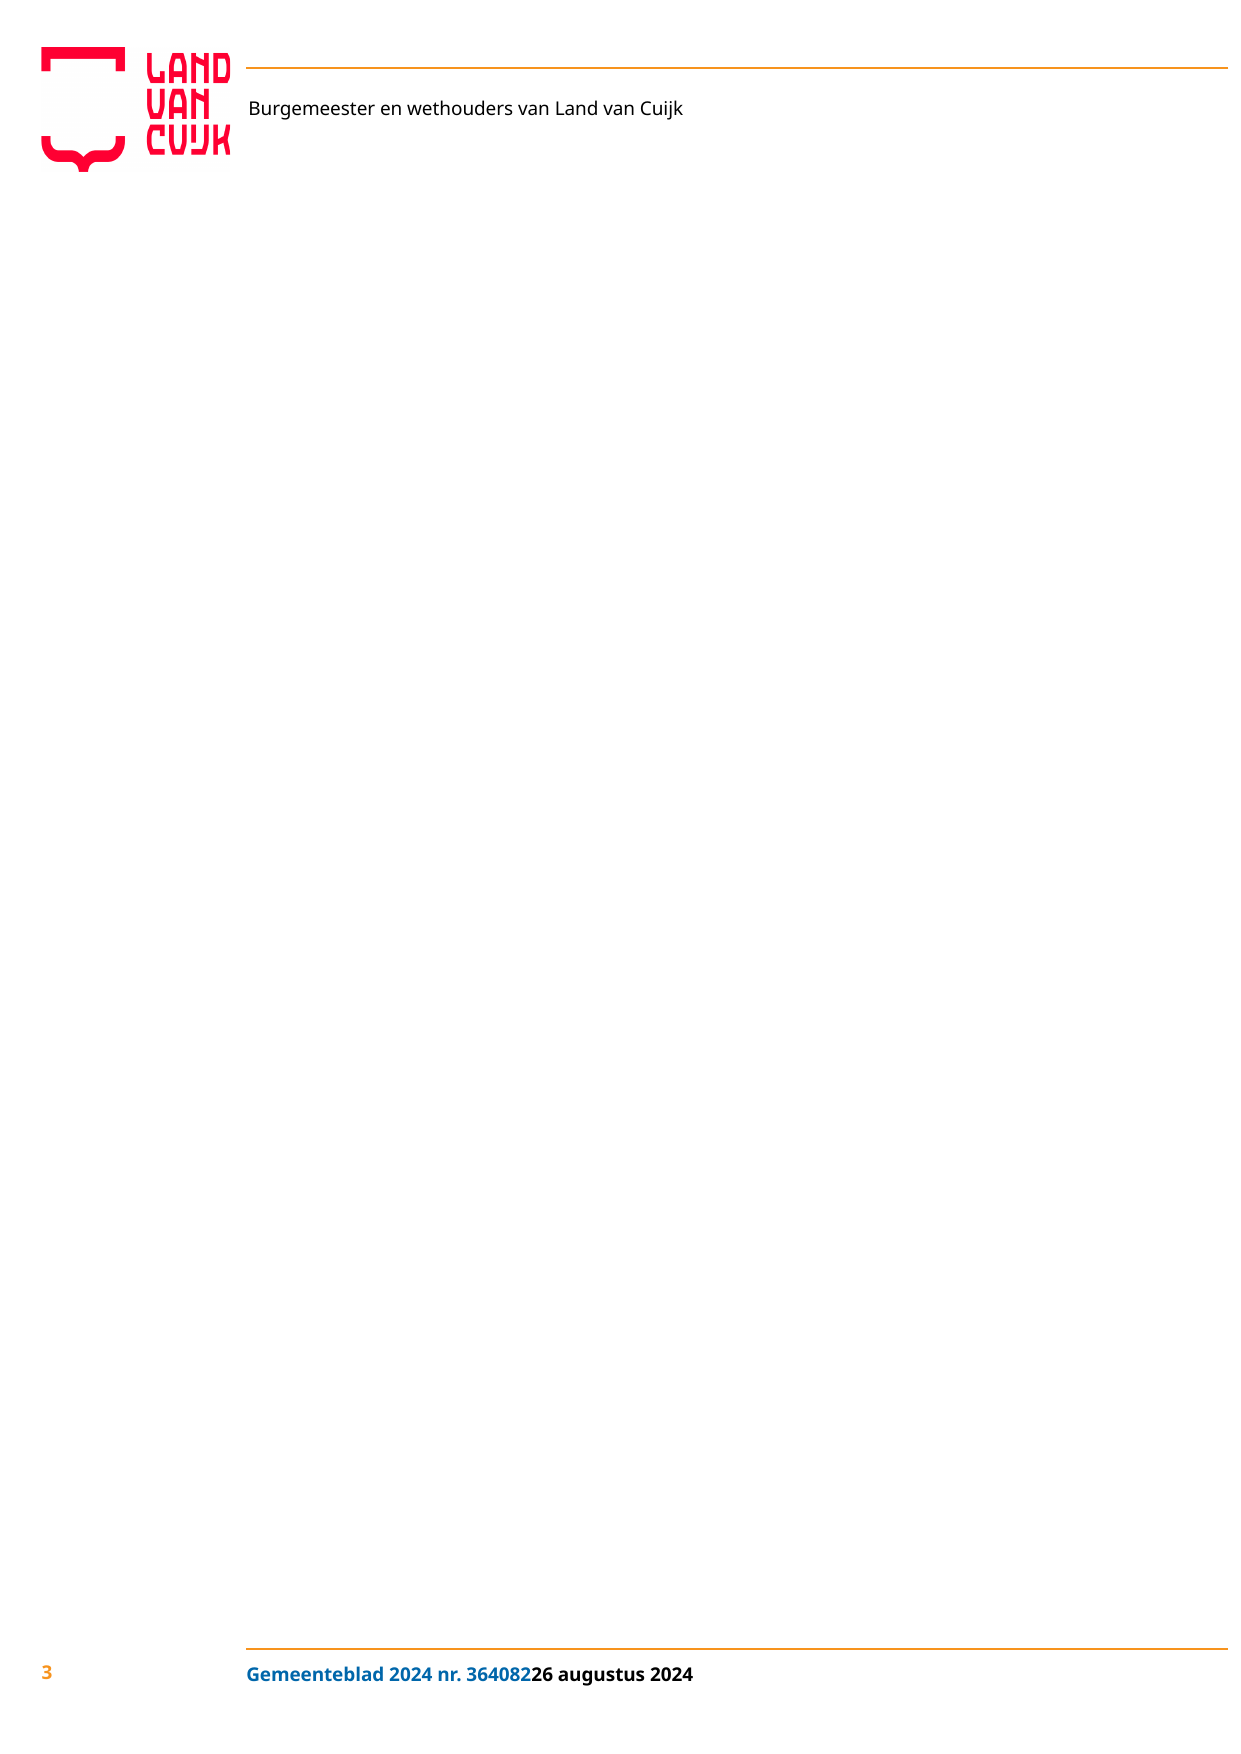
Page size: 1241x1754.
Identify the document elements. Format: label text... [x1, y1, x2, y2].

picture [41, 47, 231, 172]
text Burgemeester en wethouders van Land van Cuijk [248, 95, 1152, 121]
